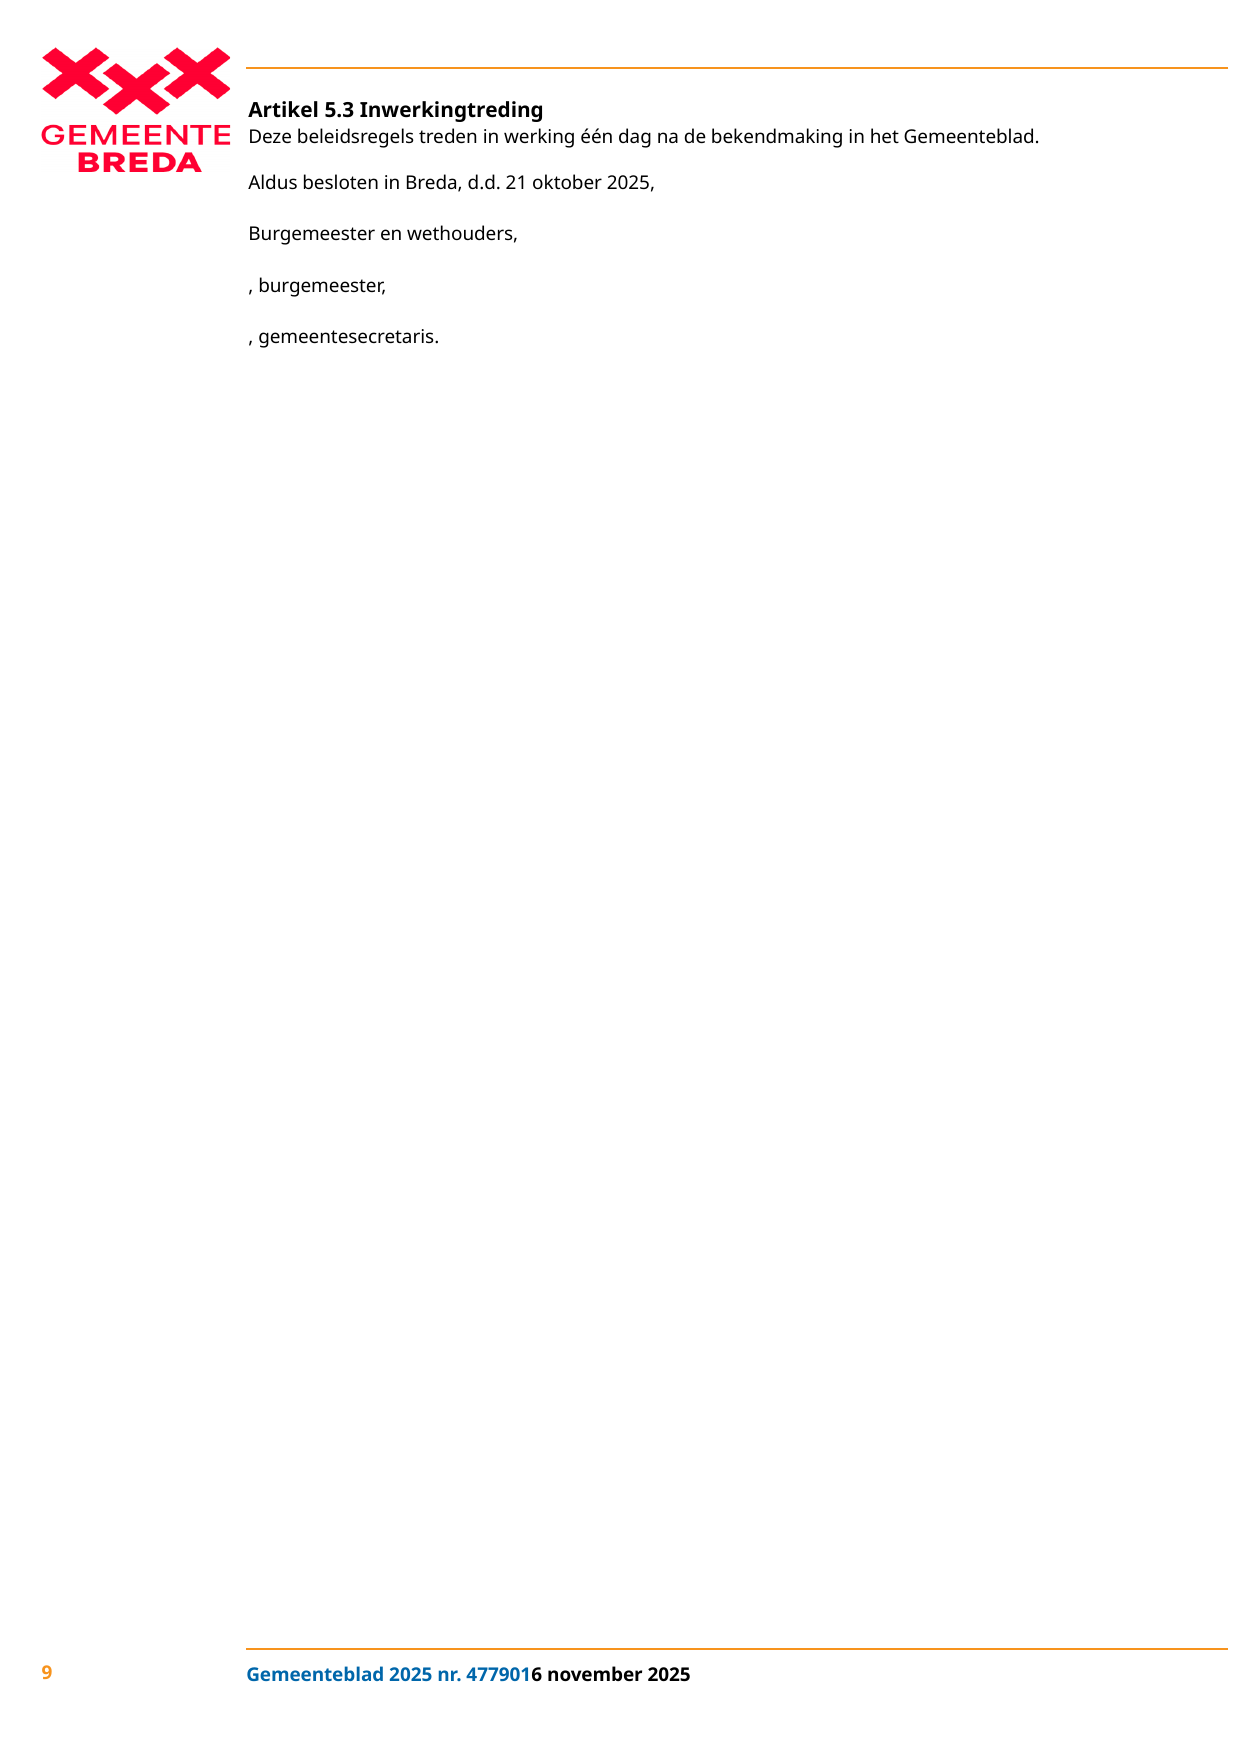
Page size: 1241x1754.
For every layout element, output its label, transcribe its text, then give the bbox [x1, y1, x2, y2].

text Deze beleidsregels treden in werking één dag na de bekendmaking in het Gemeenteblad. [248, 123, 1152, 149]
text Burgemeester en wethouders, [248, 220, 1152, 246]
text Aldus besloten in Breda, d.d. 21 oktober 2025, [248, 169, 1152, 194]
text , gemeentesecretaris. [248, 323, 1152, 349]
picture [41, 47, 231, 172]
text Artikel 5.3 Inwerkingtreding [248, 95, 1152, 123]
text , burgemeester, [248, 272, 1152, 297]
